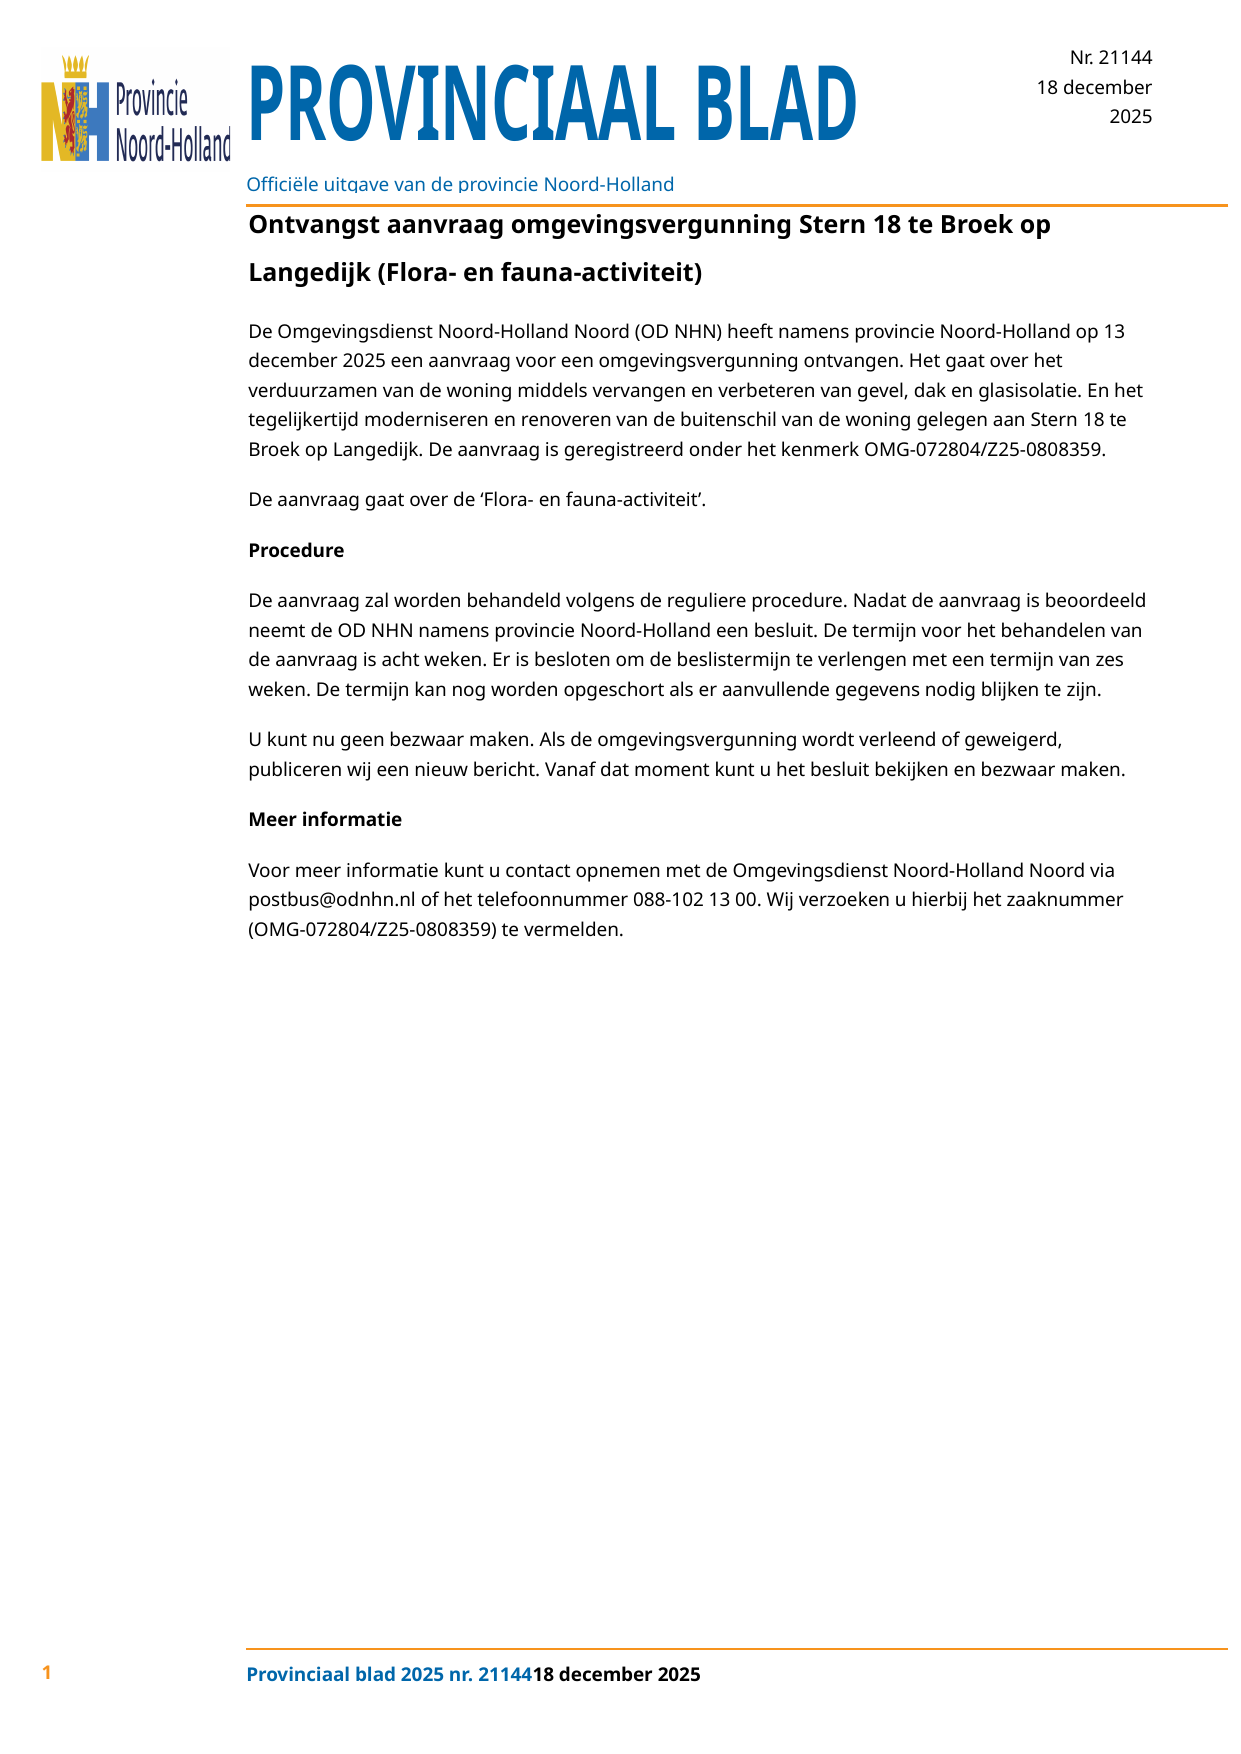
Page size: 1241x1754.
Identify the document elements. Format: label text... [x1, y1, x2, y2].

text Meer informatie [248, 807, 1152, 832]
picture [41, 47, 231, 172]
text Procedure [248, 537, 1152, 563]
text Ontvangst aanvraag omgevingsvergunning Stern 18 te Broek op Langedijk (Flora- en fauna-activiteit) [248, 207, 1152, 288]
text U kunt nu geen bezwaar maken. Als de omgevingsvergunning wordt verleend of geweigerd, publiceren wij een nieuw bericht. Vanaf dat moment kunt u het besluit bekijken en bezwaar maken. [248, 727, 1152, 782]
text De aanvraag zal worden behandeld volgens de reguliere procedure. Nadat de aanvraag is beoordeeld neemt de OD NHN namens provincie Noord-Holland een besluit. De termijn voor het behandelen van de aanvraag is acht weken. Er is besloten om de beslistermijn te verlengen met een termijn van zes weken. De termijn kan nog worden opgeschort als er aanvullende gegevens nodig blijken te zijn. [248, 587, 1152, 702]
text De Omgevingsdienst Noord-Holland Noord (OD NHN) heeft namens provincie Noord-Holland op 13 december 2025 een aanvraag voor een omgevingsvergunning ontvangen. Het gaat over het verduurzamen van de woning middels vervangen en verbeteren van gevel, dak en glasisolatie. En het tegelijkertijd moderniseren en renoveren van de buitenschil van de woning gelegen aan Stern 18 te Broek op Langedijk. De aanvraag is geregistreerd onder het kenmerk OMG-072804/Z25-0808359. [248, 318, 1152, 462]
text De aanvraag gaat over de ‘Flora- en fauna-activiteit’. [248, 487, 1152, 512]
text Voor meer informatie kunt u contact opnemen met de Omgevingsdienst Noord-Holland Noord via postbus@odnhn.nl of het telefoonnummer 088-102 13 00. Wij verzoeken u hierbij het zaaknummer (OMG-072804/Z25-0808359) te vermelden. [248, 857, 1152, 942]
